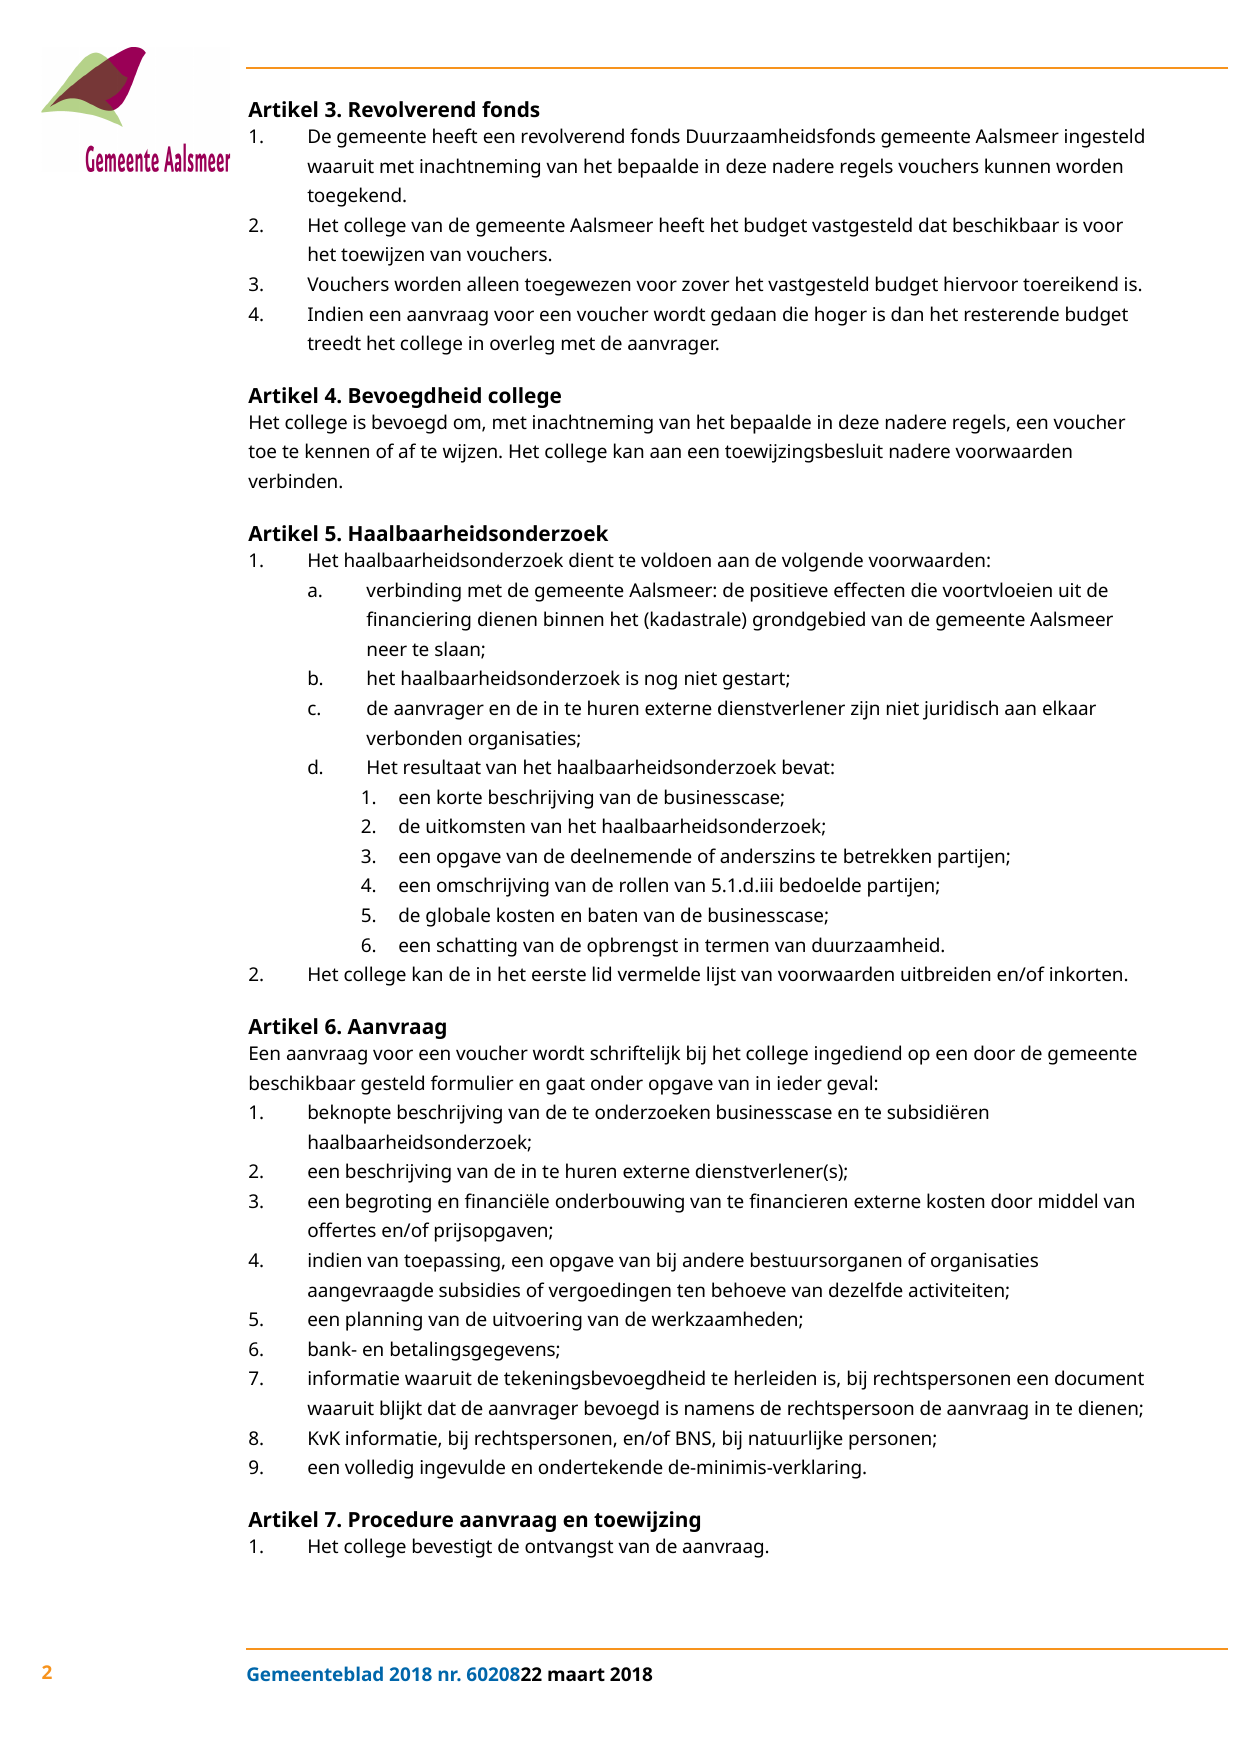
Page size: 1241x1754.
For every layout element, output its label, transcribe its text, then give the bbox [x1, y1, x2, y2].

picture [41, 47, 231, 172]
list een omschrijving van de rollen van 5.1.d.iii bedoelde partijen; [361, 873, 1152, 898]
list de aanvrager en de in te huren externe dienstverlener zijn niet juridisch aan elkaar verbonden organisaties; [307, 695, 1152, 750]
text Artikel 6. Aanvraag [248, 1012, 1152, 1040]
list een planning van de uitvoering van de werkzaamheden; [248, 1306, 1152, 1332]
list het haalbaarheidsonderzoek is nog niet gestart; [307, 666, 1152, 691]
text Artikel 4. Bevoegdheid college [248, 381, 1152, 409]
list de uitkomsten van het haalbaarheidsonderzoek; [361, 813, 1152, 839]
text Artikel 5. Haalbaarheidsonderzoek [248, 519, 1152, 547]
list beknopte beschrijving van de te onderzoeken businesscase en te subsidiëren haalbaarheidsonderzoek; [248, 1099, 1152, 1155]
list Het college bevestigt de ontvangst van de aanvraag. [248, 1533, 1152, 1559]
list Het haalbaarheidsonderzoek dient te voldoen aan de volgende voorwaarden: [248, 547, 1152, 573]
list een volledig ingevulde en ondertekende de-minimis-verklaring. [248, 1454, 1152, 1480]
list een schatting van de opbrengst in termen van duurzaamheid. [361, 932, 1152, 957]
list De gemeente heeft een revolverend fonds Duurzaamheidsfonds gemeente Aalsmeer ingesteld waaruit met inachtneming van het bepaalde in deze nadere regels vouchers kunnen worden toegekend. [248, 123, 1152, 208]
text Het college is bevoegd om, met inachtneming van het bepaalde in deze nadere regels, een voucher toe te kennen of af te wijzen. Het college kan aan een toewijzingsbesluit nadere voorwaarden verbinden. [248, 409, 1152, 494]
list Het college van de gemeente Aalsmeer heeft het budget vastgesteld dat beschikbaar is voor het toewijzen van vouchers. [248, 212, 1152, 267]
list de globale kosten en baten van de businesscase; [361, 902, 1152, 928]
text Artikel 7. Procedure aanvraag en toewijzing [248, 1505, 1152, 1533]
text Een aanvraag voor een voucher wordt schriftelijk bij het college ingediend op een door de gemeente beschikbaar gesteld formulier en gaat onder opgave van in ieder geval: [248, 1040, 1152, 1096]
list een opgave van de deelnemende of anderszins te betrekken partijen; [361, 843, 1152, 869]
list informatie waaruit de tekeningsbevoegdheid te herleiden is, bij rechtspersonen een document waaruit blijkt dat de aanvrager bevoegd is namens de rechtspersoon de aanvraag in te dienen; [248, 1366, 1152, 1421]
list een begroting en financiële onderbouwing van te financieren externe kosten door middel van offertes en/of prijsopgaven; [248, 1188, 1152, 1243]
list Vouchers worden alleen toegewezen voor zover het vastgesteld budget hiervoor toereikend is. [248, 271, 1152, 297]
list een beschrijving van de in te huren externe dienstverlener(s); [248, 1158, 1152, 1184]
text Artikel 3. Revolverend fonds [248, 95, 1152, 123]
list Het college kan de in het eerste lid vermelde lijst van voorwaarden uitbreiden en/of inkorten. [248, 961, 1152, 987]
list bank- en betalingsgegevens; [248, 1336, 1152, 1362]
list Indien een aanvraag voor een voucher wordt gedaan die hoger is dan het resterende budget treedt het college in overleg met de aanvrager. [248, 301, 1152, 356]
list indien van toepassing, een opgave van bij andere bestuursorganen of organisaties aangevraagde subsidies of vergoedingen ten behoeve van dezelfde activiteiten; [248, 1247, 1152, 1303]
list verbinding met de gemeente Aalsmeer: de positieve effecten die voortvloeien uit de financiering dienen binnen het (kadastrale) grondgebied van de gemeente Aalsmeer neer te slaan; [307, 577, 1152, 662]
list Het resultaat van het haalbaarheidsonderzoek bevat: [307, 754, 1152, 780]
list een korte beschrijving van de businesscase; [361, 784, 1152, 809]
list KvK informatie, bij rechtspersonen, en/of BNS, bij natuurlijke personen; [248, 1425, 1152, 1451]
